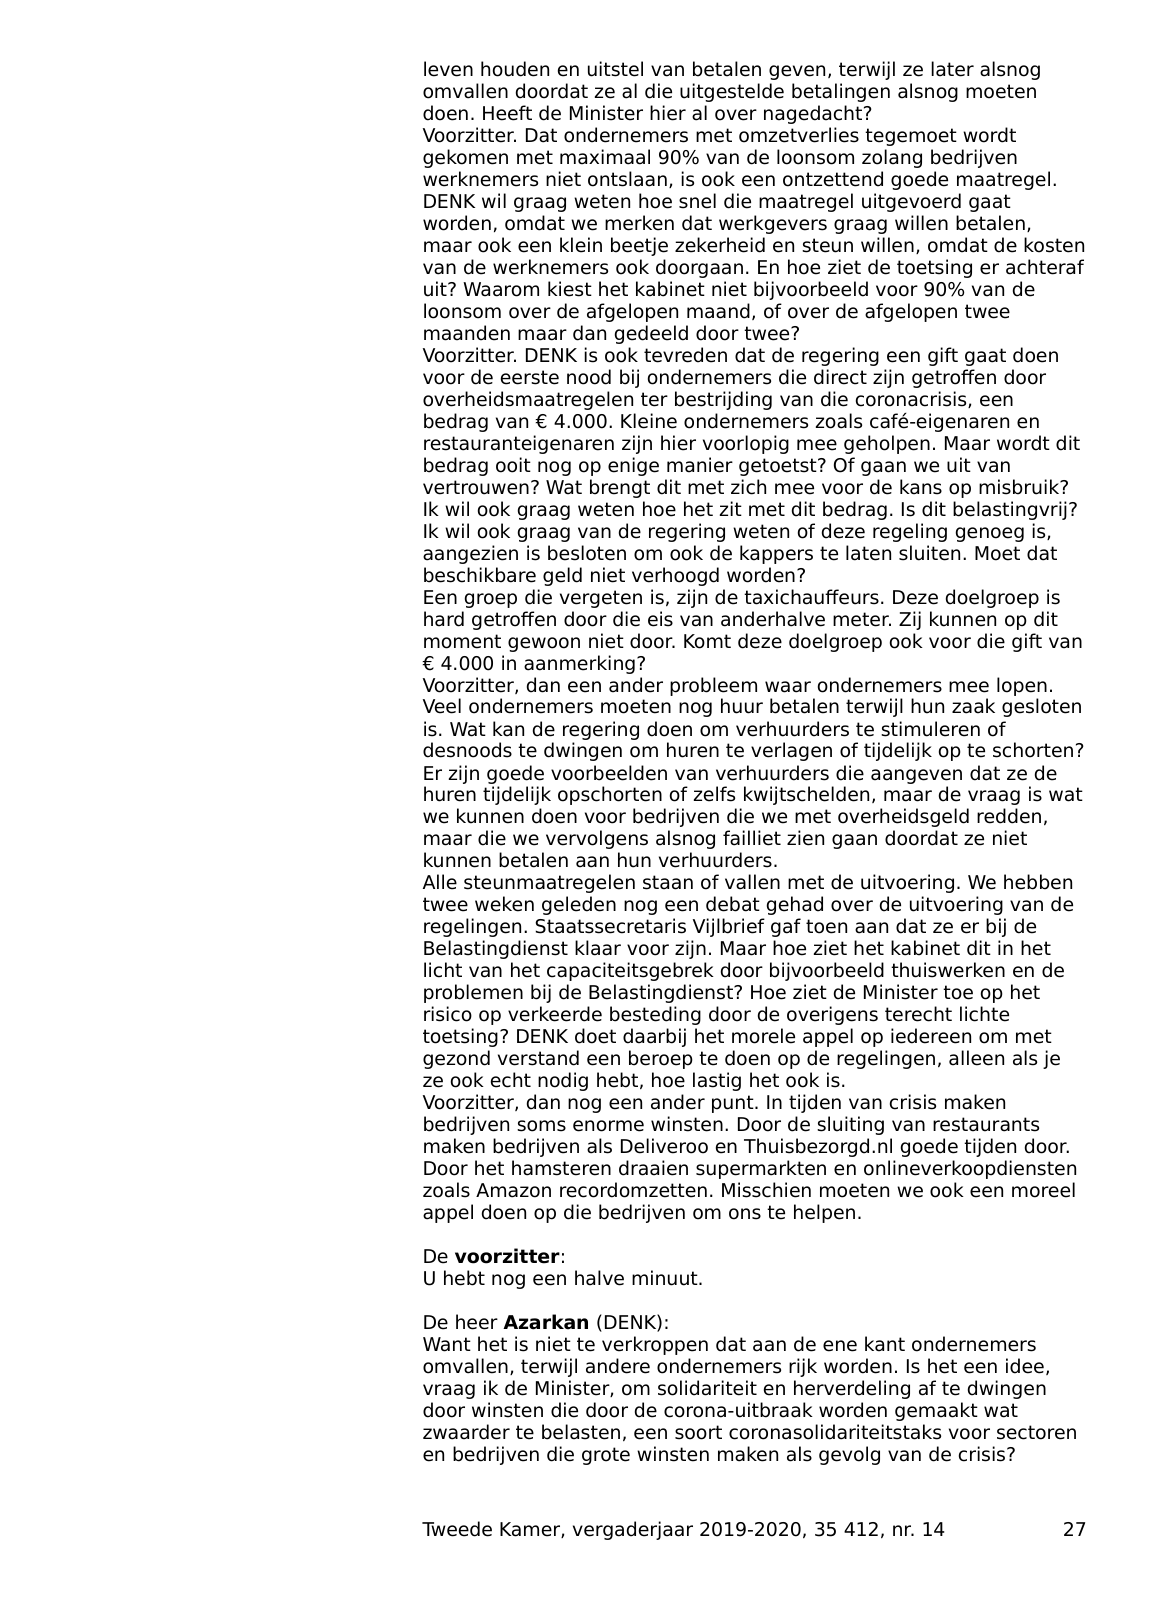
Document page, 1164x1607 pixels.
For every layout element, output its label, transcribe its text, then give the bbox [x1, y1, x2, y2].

text De heer Azarkan (DENK): [422, 1312, 1087, 1334]
text Een groep die vergeten is, zijn de taxichauffeurs. Deze doelgroep is hard getroffen door die eis van anderhalve meter. Zij kunnen op dit moment gewoon niet door. Komt deze doelgroep ook voor die gift van € 4.000 in aanmerking? [422, 587, 1087, 674]
text leven houden en uitstel van betalen geven, terwijl ze later alsnog omvallen doordat ze al die uitgestelde betalingen alsnog moeten doen. Heeft de Minister hier al over nagedacht? [422, 59, 1087, 125]
text Voorzitter. Dat ondernemers met omzetverlies tegemoet wordt gekomen met maximaal 90% van de loonsom zolang bedrijven werknemers niet ontslaan, is ook een ontzettend goede maatregel. DENK wil graag weten hoe snel die maatregel uitgevoerd gaat worden, omdat we merken dat werkgevers graag willen betalen, maar ook een klein beetje zekerheid en steun willen, omdat de kosten van de werknemers ook doorgaan. En hoe ziet de toetsing er achteraf uit? Waarom kiest het kabinet niet bijvoorbeeld voor 90% van de loonsom over de afgelopen maand, of over de afgelopen twee maanden maar dan gedeeld door twee? [422, 125, 1087, 345]
text Voorzitter, dan een ander probleem waar ondernemers mee lopen. Veel ondernemers moeten nog huur betalen terwijl hun zaak gesloten is. Wat kan de regering doen om verhuurders te stimuleren of desnoods te dwingen om huren te verlagen of tijdelijk op te schorten? Er zijn goede voorbeelden van verhuurders die aangeven dat ze de huren tijdelijk opschorten of zelfs kwijtschelden, maar de vraag is wat we kunnen doen voor bedrijven die we met overheidsgeld redden, maar die we vervolgens alsnog failliet zien gaan doordat ze niet kunnen betalen aan hun verhuurders. [422, 674, 1087, 872]
text Want het is niet te verkroppen dat aan de ene kant ondernemers omvallen, terwijl andere ondernemers rijk worden. Is het een idee, vraag ik de Minister, om solidariteit en herverdeling af te dwingen door winsten die door de corona-uitbraak worden gemaakt wat zwaarder te belasten, een soort coronasolidariteitstaks voor sectoren en bedrijven die grote winsten maken als gevolg van de crisis? [422, 1334, 1087, 1466]
text De voorzitter: [422, 1246, 1087, 1268]
text Voorzitter, dan nog een ander punt. In tijden van crisis maken bedrijven soms enorme winsten. Door de sluiting van restaurants maken bedrijven als Deliveroo en Thuisbezorgd.nl goede tijden door. Door het hamsteren draaien supermarkten en onlineverkoopdiensten zoals Amazon recordomzetten. Misschien moeten we ook een moreel appel doen op die bedrijven om ons te helpen. [422, 1092, 1087, 1224]
text Voorzitter. DENK is ook tevreden dat de regering een gift gaat doen voor de eerste nood bij ondernemers die direct zijn getroffen door overheidsmaatregelen ter bestrijding van die coronacrisis, een bedrag van € 4.000. Kleine ondernemers zoals café-eigenaren en restauranteigenaren zijn hier voorlopig mee geholpen. Maar wordt dit bedrag ooit nog op enige manier getoetst? Of gaan we uit van vertrouwen? Wat brengt dit met zich mee voor de kans op misbruik? Ik wil ook graag weten hoe het zit met dit bedrag. Is dit belastingvrij? Ik wil ook graag van de regering weten of deze regeling genoeg is, aangezien is besloten om ook de kappers te laten sluiten. Moet dat beschikbare geld niet verhoogd worden? [422, 345, 1087, 587]
text Alle steunmaatregelen staan of vallen met de uitvoering. We hebben twee weken geleden nog een debat gehad over de uitvoering van de regelingen. Staatssecretaris Vijlbrief gaf toen aan dat ze er bij de Belastingdienst klaar voor zijn. Maar hoe ziet het kabinet dit in het licht van het capaciteitsgebrek door bijvoorbeeld thuiswerken en de problemen bij de Belastingdienst? Hoe ziet de Minister toe op het risico op verkeerde besteding door de overigens terecht lichte toetsing? DENK doet daarbij het morele appel op iedereen om met gezond verstand een beroep te doen op de regelingen, alleen als je ze ook echt nodig hebt, hoe lastig het ook is. [422, 872, 1087, 1092]
text U hebt nog een halve minuut. [422, 1268, 1087, 1290]
